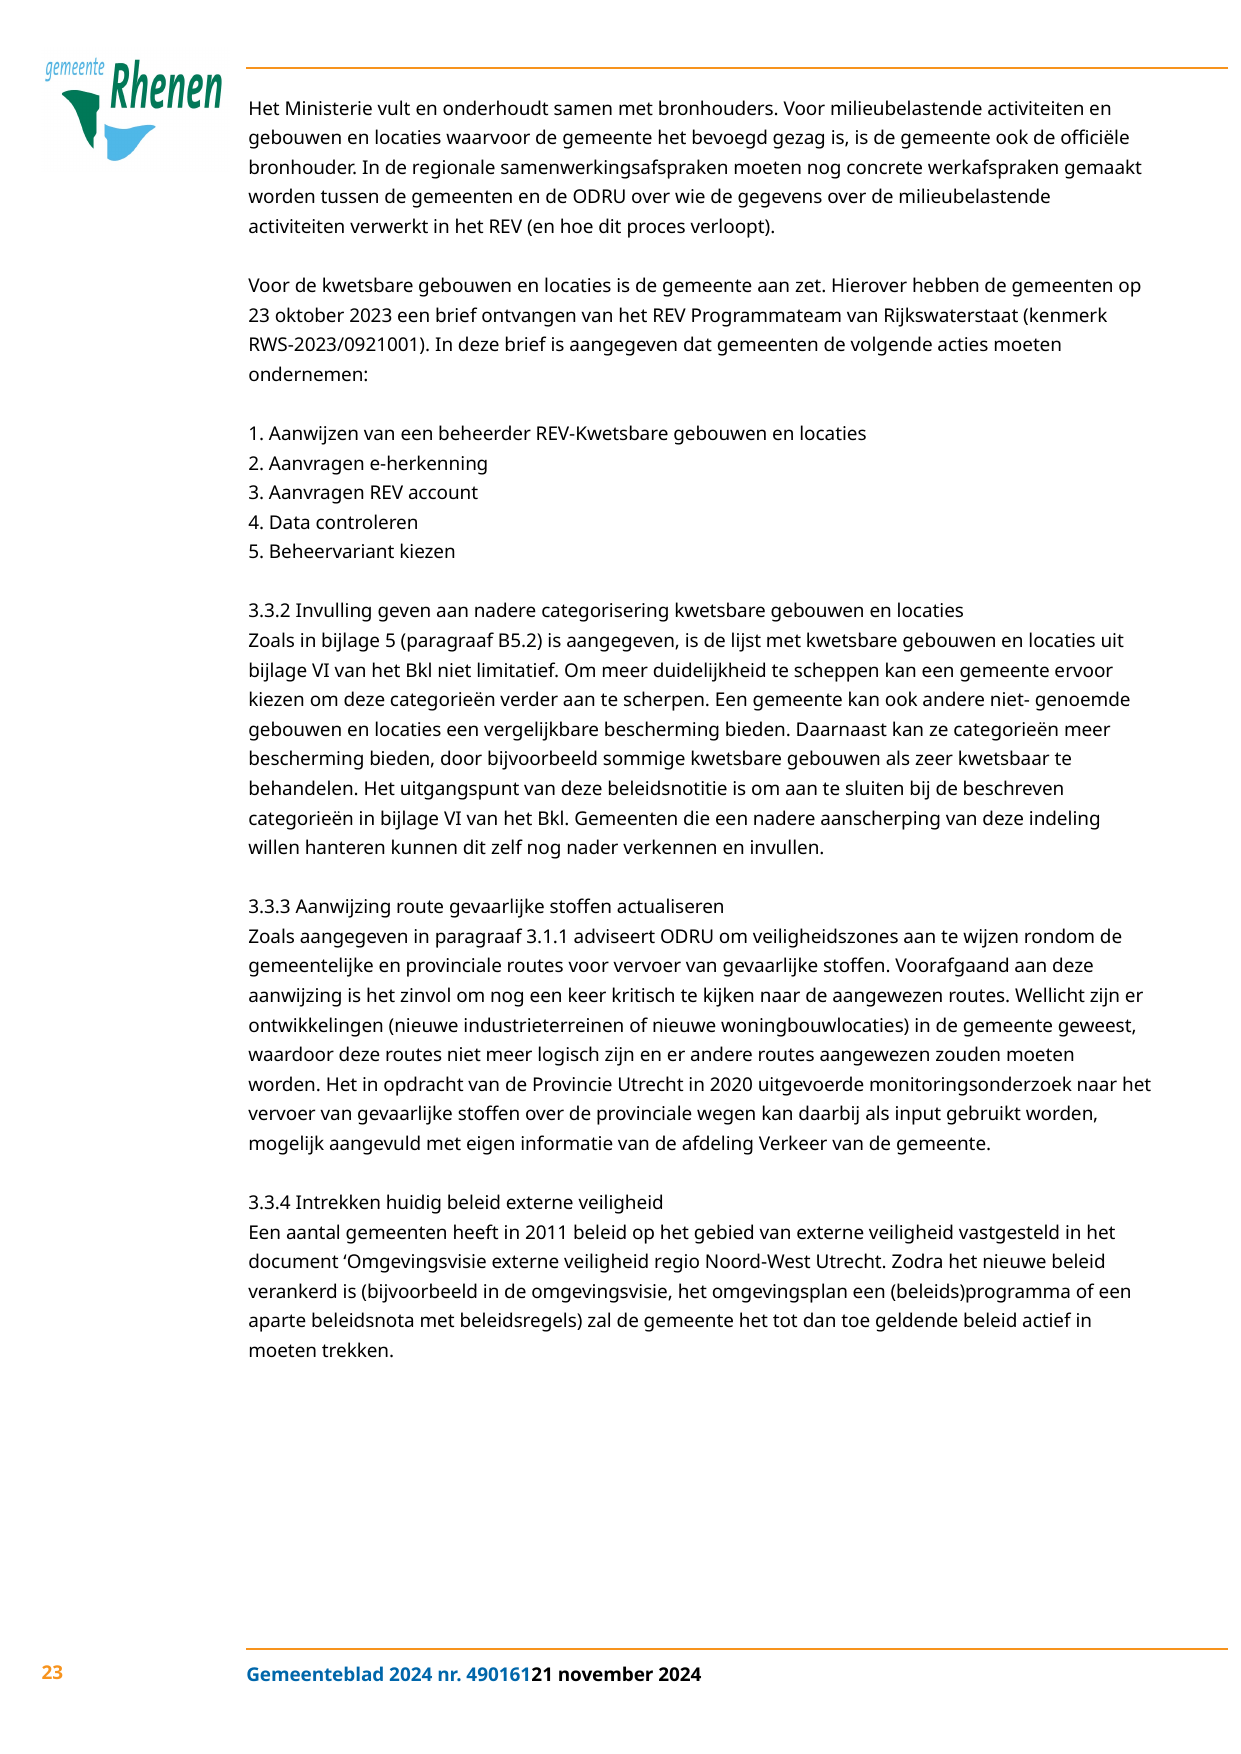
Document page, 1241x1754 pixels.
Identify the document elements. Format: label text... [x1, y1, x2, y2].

text 3.3.2 Invulling geven aan nadere categorisering kwetsbare gebouwen en locaties [248, 598, 1152, 623]
text 2. Aanvragen e-herkenning [248, 450, 1152, 476]
text Zoals in bijlage 5 (paragraaf B5.2) is aangegeven, is de lijst met kwetsbare gebouwen en locaties uit bijlage VI van het Bkl niet limitatief. Om meer duidelijkheid te scheppen kan een gemeente ervoor kiezen om deze categorieën verder aan te scherpen. Een gemeente kan ook andere niet- genoemde gebouwen en locaties een vergelijkbare bescherming bieden. Daarnaast kan ze categorieën meer bescherming bieden, door bijvoorbeeld sommige kwetsbare gebouwen als zeer kwetsbaar te behandelen. Het uitgangspunt van deze beleidsnotitie is om aan te sluiten bij de beschreven categorieën in bijlage VI van het Bkl. Gemeenten die een nadere aanscherping van deze indeling willen hanteren kunnen dit zelf nog nader verkennen en invullen. [248, 627, 1152, 860]
text 3.3.4 Intrekken huidig beleid externe veiligheid [248, 1189, 1152, 1215]
text 3. Aanvragen REV account [248, 479, 1152, 505]
text Een aantal gemeenten heeft in 2011 beleid op het gebied van externe veiligheid vastgesteld in het document ‘Omgevingsvisie externe veiligheid regio Noord-West Utrecht. Zodra het nieuwe beleid verankerd is (bijvoorbeeld in de omgevingsvisie, het omgevingsplan een (beleids)programma of een aparte beleidsnota met beleidsregels) zal de gemeente het tot dan toe geldende beleid actief in moeten trekken. [248, 1219, 1152, 1363]
text 4. Data controleren [248, 509, 1152, 535]
text 3.3.3 Aanwijzing route gevaarlijke stoffen actualiseren [248, 893, 1152, 919]
text Voor de kwetsbare gebouwen en locaties is de gemeente aan zet. Hierover hebben de gemeenten op 23 oktober 2023 een brief ontvangen van het REV Programmateam van Rijkswaterstaat (kenmerk RWS-2023/0921001). In deze brief is aangegeven dat gemeenten de volgende acties moeten ondernemen: [248, 272, 1152, 387]
text Het Ministerie vult en onderhoudt samen met bronhouders. Voor milieubelastende activiteiten en gebouwen en locaties waarvoor de gemeente het bevoegd gezag is, is de gemeente ook de officiële bronhouder. In de regionale samenwerkingsafspraken moeten nog concrete werkafspraken gemaakt worden tussen de gemeenten en de ODRU over wie de gegevens over de milieubelastende activiteiten verwerkt in het REV (en hoe dit proces verloopt). [248, 95, 1152, 239]
text Zoals aangegeven in paragraaf 3.1.1 adviseert ODRU om veiligheidszones aan te wijzen rondom de gemeentelijke en provinciale routes voor vervoer van gevaarlijke stoffen. Voorafgaand aan deze aanwijzing is het zinvol om nog een keer kritisch te kijken naar de aangewezen routes. Wellicht zijn er ontwikkelingen (nieuwe industrieterreinen of nieuwe woningbouwlocaties) in de gemeente geweest, waardoor deze routes niet meer logisch zijn en er andere routes aangewezen zouden moeten worden. Het in opdracht van de Provincie Utrecht in 2020 uitgevoerde monitoringsonderzoek naar het vervoer van gevaarlijke stoffen over de provinciale wegen kan daarbij als input gebruikt worden, mogelijk aangevuld met eigen informatie van de afdeling Verkeer van de gemeente. [248, 923, 1152, 1156]
text 1. Aanwijzen van een beheerder REV-Kwetsbare gebouwen en locaties [248, 420, 1152, 446]
text 5. Beheervariant kiezen [248, 538, 1152, 564]
picture [41, 47, 231, 172]
